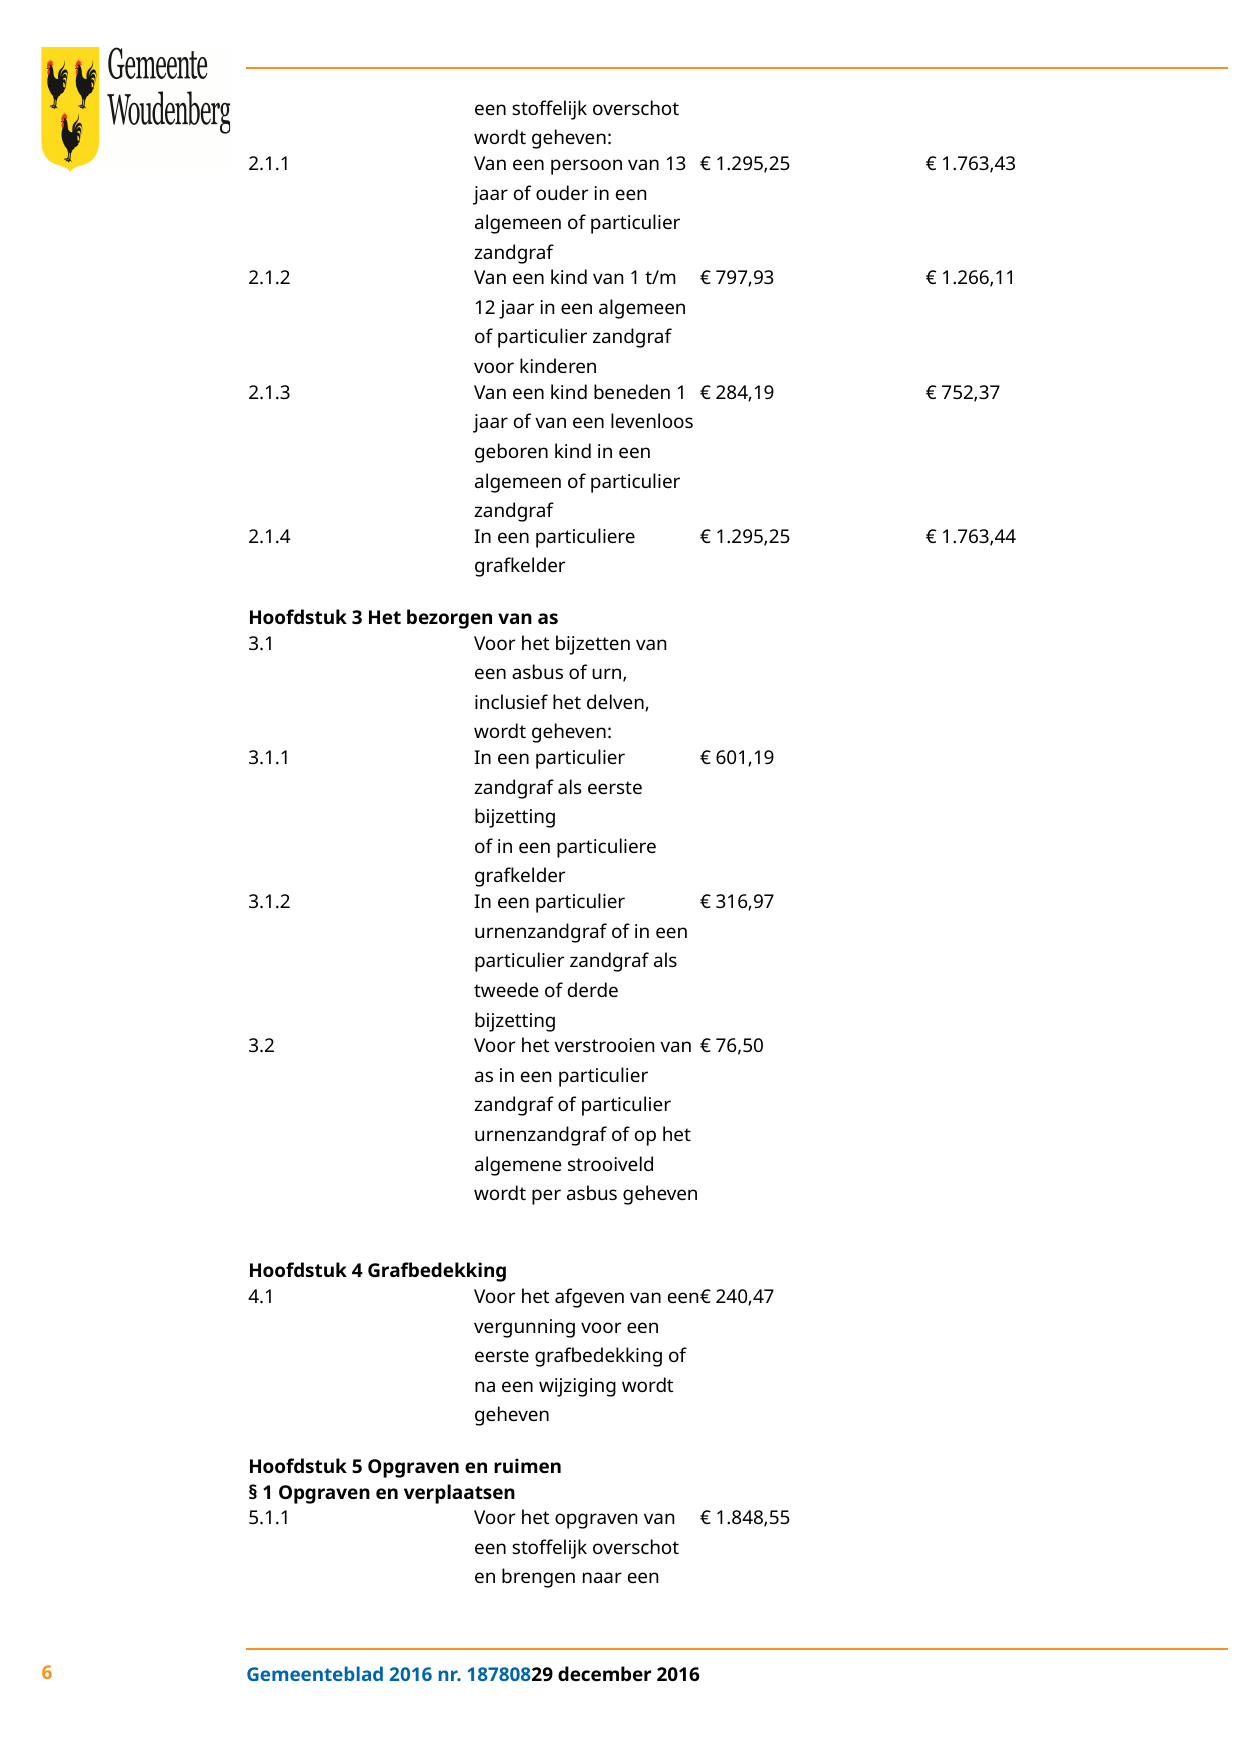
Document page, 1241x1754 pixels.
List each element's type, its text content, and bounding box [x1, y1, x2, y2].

table_cell € 76,50 [700, 1033, 926, 1206]
table_cell 3.1.1 [248, 744, 474, 888]
table_cell € 284,19 [700, 379, 926, 523]
table_cell Voor het afgeven van een vergunning voor een eerste grafbedekking of na een wijziging wordt geheven [474, 1283, 700, 1427]
table_cell Voor het opgraven van een stoffelijk overschot en brengen naar een [474, 1505, 700, 1589]
table_cell 3.2 [248, 1033, 474, 1206]
table_cell [248, 1232, 474, 1258]
table_cell 3.1.2 [248, 889, 474, 1032]
table_cell € 1.266,11 [926, 265, 1152, 379]
table_cell [700, 1258, 926, 1283]
table_cell [700, 630, 926, 744]
table_cell € 1.295,25 [700, 523, 926, 578]
table_cell [248, 1206, 474, 1232]
table_cell Hoofdstuk 5 Opgraven en ruimen [248, 1453, 700, 1479]
table_cell 3.1 [248, 630, 474, 744]
table_cell In een particuliere grafkelder [474, 523, 700, 578]
table_cell € 1.763,43 [926, 150, 1152, 264]
table_cell [248, 1428, 474, 1453]
table_cell 2.1.2 [248, 265, 474, 379]
table_cell 2.1.3 [248, 379, 474, 523]
table_cell 5.1.1 [248, 1505, 474, 1589]
table_cell 2.1.1 [248, 150, 474, 264]
table_cell 4.1 [248, 1283, 474, 1427]
table_cell € 316,97 [700, 889, 926, 1032]
table_cell € 240,47 [700, 1283, 926, 1427]
table_cell [700, 1479, 926, 1504]
table_cell [700, 95, 926, 150]
table_cell € 752,37 [926, 379, 1152, 523]
table_cell € 601,19 [700, 744, 926, 888]
table_cell [700, 1453, 926, 1479]
table_cell € 1.295,25 [700, 150, 926, 264]
table_cell Hoofdstuk 4 Grafbedekking [248, 1258, 700, 1283]
table_cell € 1.763,44 [926, 523, 1152, 578]
table_cell een stoffelijk overschot wordt geheven: [474, 95, 700, 150]
table_cell Van een kind beneden 1 jaar of van een levenloos geboren kind in een algemeen of particulier zandgraf [474, 379, 700, 523]
table_cell Van een persoon van 13 jaar of ouder in een algemeen of particulier zandgraf [474, 150, 700, 264]
table_cell 2.1.4 [248, 523, 474, 578]
table_cell € 1.848,55 [700, 1505, 926, 1589]
table_cell In een particulier urnenzandgraf of in een particulier zandgraf als tweede of derde bijzetting [474, 889, 700, 1032]
table_cell [248, 579, 474, 604]
table_cell [700, 604, 926, 630]
table_cell In een particulier zandgraf als eerste bijzetting of in een particuliere grafkelder [474, 744, 700, 888]
table_cell [248, 95, 474, 150]
table_cell Voor het bijzetten van een asbus of urn, inclusief het delven, wordt geheven: [474, 630, 700, 744]
table_cell [926, 95, 1152, 150]
table_cell Voor het verstrooien van as in een particulier zandgraf of particulier urnenzandgraf of op het algemene strooiveld wordt per asbus geheven [474, 1033, 700, 1206]
table_cell § 1 Opgraven en verplaatsen [248, 1479, 700, 1504]
table_cell € 797,93 [700, 265, 926, 379]
table_cell Hoofdstuk 3 Het bezorgen van as [248, 604, 700, 630]
picture [41, 47, 231, 172]
table_cell Van een kind van 1 t/m 12 jaar in een algemeen of particulier zandgraf voor kinderen [474, 265, 700, 379]
